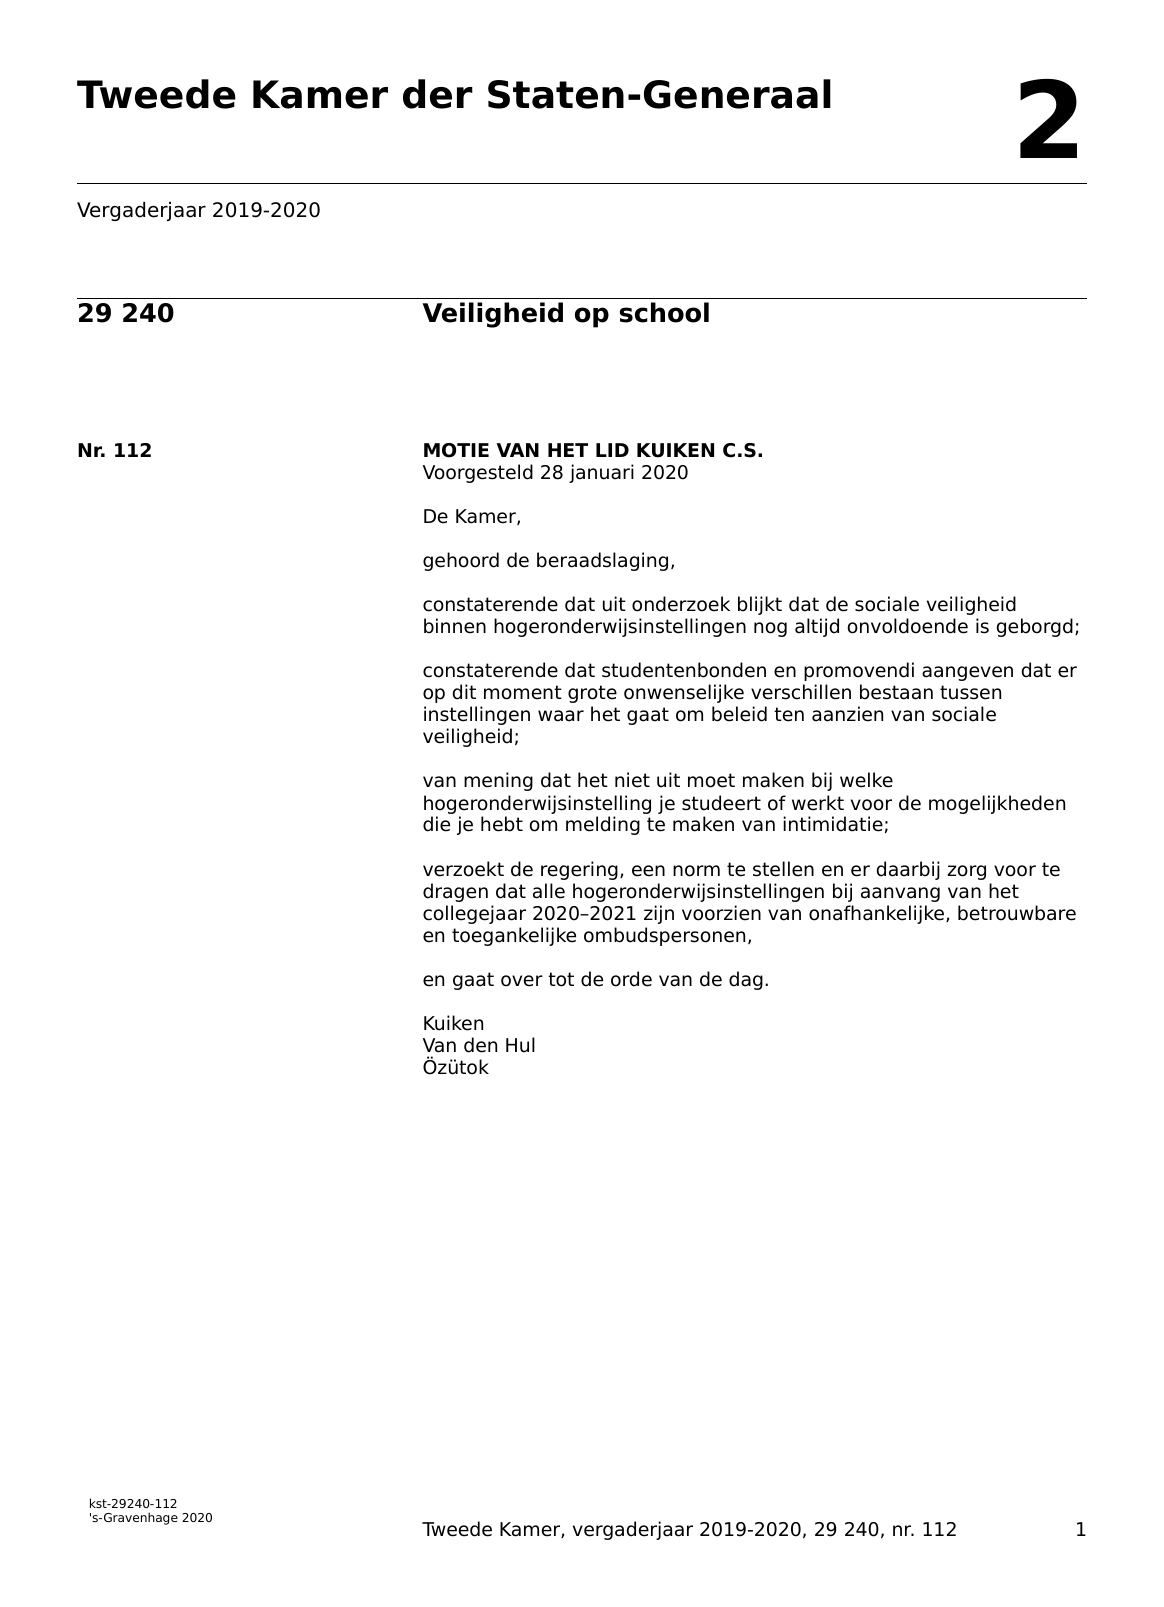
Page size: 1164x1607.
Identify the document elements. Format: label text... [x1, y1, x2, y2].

table_cell Vergaderjaar 2019-2020 [77, 184, 1087, 298]
text Kuiken [422, 1013, 1087, 1035]
text Voorgesteld 28 januari 2020 [422, 462, 1087, 484]
text 's-Gravenhage 2020 [88, 1511, 323, 1525]
text kst-29240-112 [88, 1497, 323, 1511]
text De Kamer, [422, 506, 1087, 528]
text van mening dat het niet uit moet maken bij welke hogeronderwijsinstelling je studeert of werkt voor de mogelijkheden die je hebt om melding te maken van intimidatie; [422, 770, 1087, 836]
text en gaat over tot de orde van de dag. [422, 969, 1087, 991]
table_header Tweede Kamer der Staten-Generaal [77, 59, 886, 183]
text constaterende dat uit onderzoek blijkt dat de sociale veiligheid binnen hogeronderwijsinstellingen nog altijd onvoldoende is geborgd; [422, 594, 1087, 638]
text verzoekt de regering, een norm te stellen en er daarbij zorg voor te dragen dat alle hogeronderwijsinstellingen bij aanvang van het collegejaar 2020–2021 zijn voorzien van onafhankelijke, betrouwbare en toegankelijke ombudspersonen, [422, 858, 1087, 946]
text constaterende dat studentenbonden en promovendi aangeven dat er op dit moment grote onwenselijke verschillen bestaan tussen instellingen waar het gaat om beleid ten aanzien van sociale veiligheid; [422, 660, 1087, 748]
subtitle 29 240 Veiligheid op school [77, 299, 1087, 329]
text Özütok [422, 1057, 1087, 1079]
text gehoord de beraadslaging, [422, 550, 1087, 572]
text Van den Hul [422, 1035, 1087, 1057]
subtitle Nr. 112 MOTIE VAN HET LID KUIKEN C.S. [77, 440, 1087, 462]
table_header 2 [886, 59, 1087, 183]
